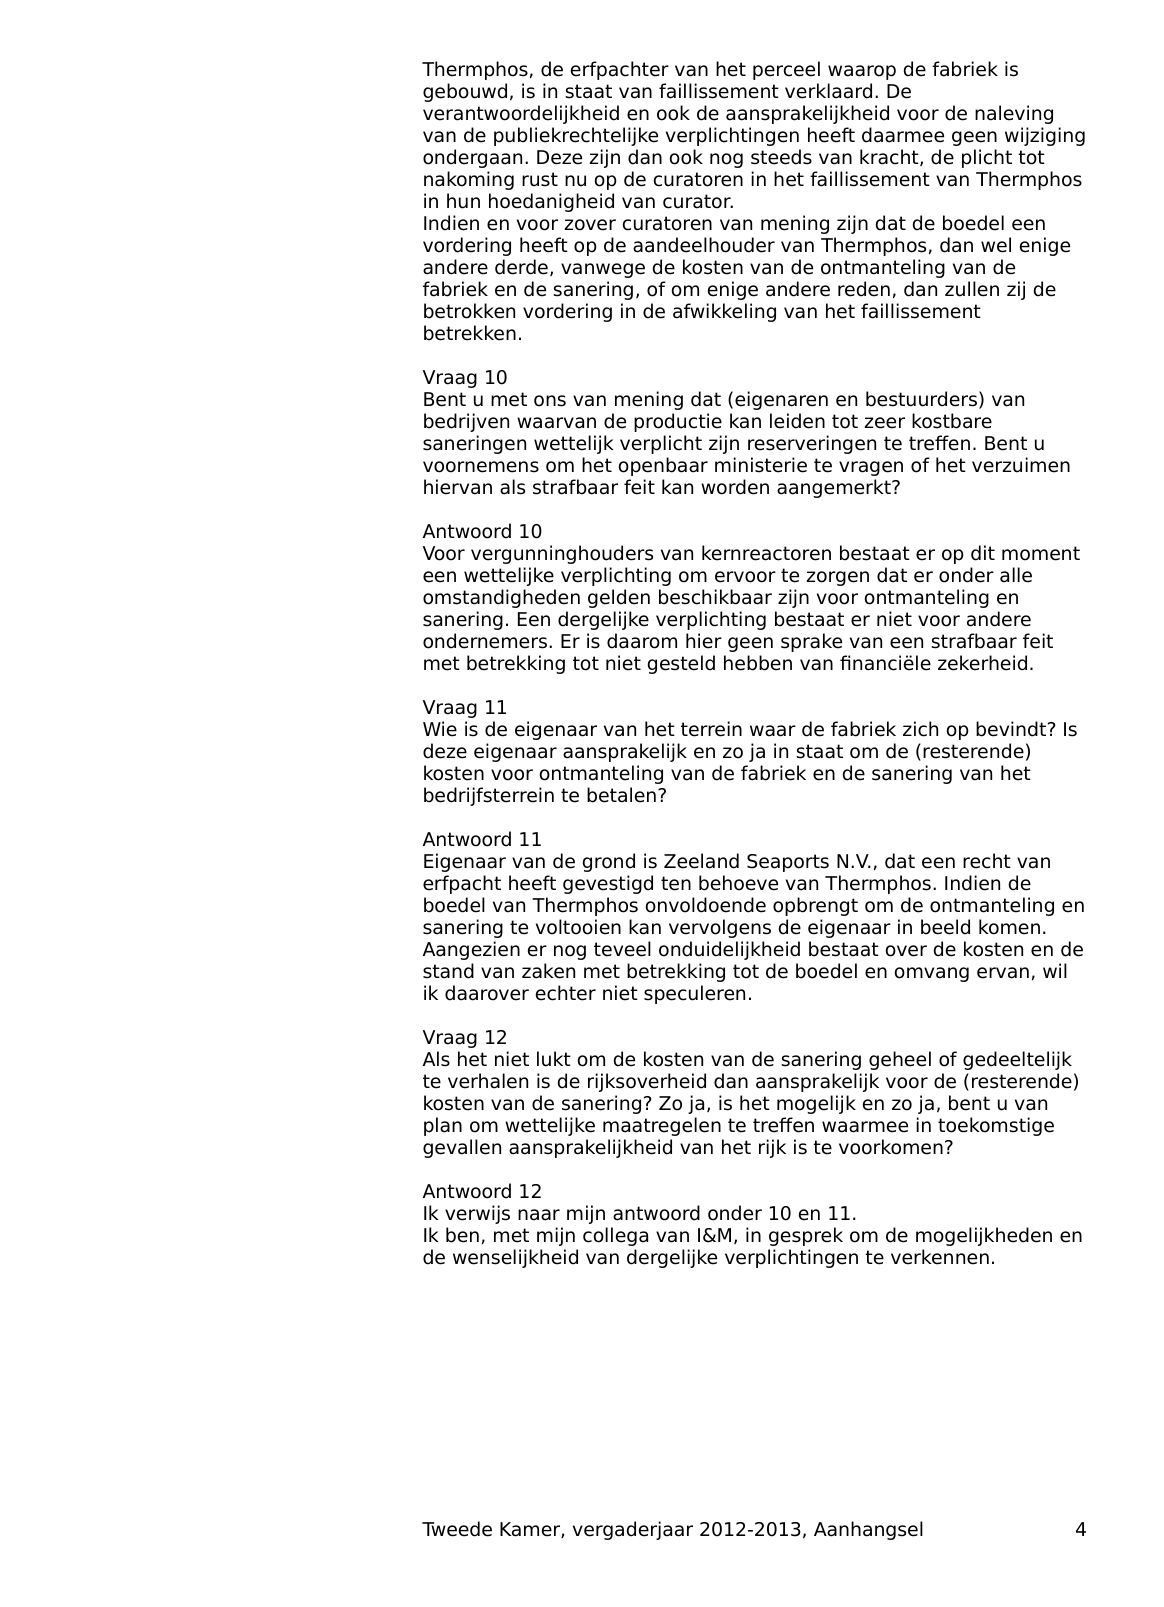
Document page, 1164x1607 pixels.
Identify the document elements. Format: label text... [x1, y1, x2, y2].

text Ik verwijs naar mijn antwoord onder 10 en 11. [422, 1203, 1087, 1225]
text Antwoord 11 [422, 829, 1087, 851]
text Vraag 11 [422, 697, 1087, 719]
text Wie is de eigenaar van het terrein waar de fabriek zich op bevindt? Is deze eigenaar aansprakelijk en zo ja in staat om de (resterende) kosten voor ontmanteling van de fabriek en de sanering van het bedrijfsterrein te betalen? [422, 719, 1087, 807]
text Thermphos, de erfpachter van het perceel waarop de fabriek is gebouwd, is in staat van faillissement verklaard. De verantwoordelijkheid en ook de aansprakelijkheid voor de naleving van de publiekrechtelijke verplichtingen heeft daarmee geen wijziging ondergaan. Deze zijn dan ook nog steeds van kracht, de plicht tot nakoming rust nu op de curatoren in het faillissement van Thermphos in hun hoedanigheid van curator. [422, 59, 1087, 213]
text Indien en voor zover curatoren van mening zijn dat de boedel een vordering heeft op de aandeelhouder van Thermphos, dan wel enige andere derde, vanwege de kosten van de ontmanteling van de fabriek en de sanering, of om enige andere reden, dan zullen zij de betrokken vordering in de afwikkeling van het faillissement betrekken. [422, 213, 1087, 345]
text Ik ben, met mijn collega van I&M, in gesprek om de mogelijkheden en de wenselijkheid van dergelijke verplichtingen te verkennen. [422, 1225, 1087, 1269]
text Eigenaar van de grond is Zeeland Seaports N.V., dat een recht van erfpacht heeft gevestigd ten behoeve van Thermphos. Indien de boedel van Thermphos onvoldoende opbrengt om de ontmanteling en sanering te voltooien kan vervolgens de eigenaar in beeld komen. Aangezien er nog teveel onduidelijkheid bestaat over de kosten en de stand van zaken met betrekking tot de boedel en omvang ervan, wil ik daarover echter niet speculeren. [422, 851, 1087, 1005]
text Vraag 12 [422, 1027, 1087, 1049]
text Antwoord 10 [422, 521, 1087, 543]
text Bent u met ons van mening dat (eigenaren en bestuurders) van bedrijven waarvan de productie kan leiden tot zeer kostbare saneringen wettelijk verplicht zijn reserveringen te treffen. Bent u voornemens om het openbaar ministerie te vragen of het verzuimen hiervan als strafbaar feit kan worden aangemerkt? [422, 389, 1087, 499]
text Vraag 10 [422, 367, 1087, 389]
text Voor vergunninghouders van kernreactoren bestaat er op dit moment een wettelijke verplichting om ervoor te zorgen dat er onder alle omstandigheden gelden beschikbaar zijn voor ontmanteling en sanering. Een dergelijke verplichting bestaat er niet voor andere ondernemers. Er is daarom hier geen sprake van een strafbaar feit met betrekking tot niet gesteld hebben van financiële zekerheid. [422, 543, 1087, 675]
text Als het niet lukt om de kosten van de sanering geheel of gedeeltelijk te verhalen is de rijksoverheid dan aansprakelijk voor de (resterende) kosten van de sanering? Zo ja, is het mogelijk en zo ja, bent u van plan om wettelijke maatregelen te treffen waarmee in toekomstige gevallen aansprakelijkheid van het rijk is te voorkomen? [422, 1049, 1087, 1159]
text Antwoord 12 [422, 1181, 1087, 1203]
